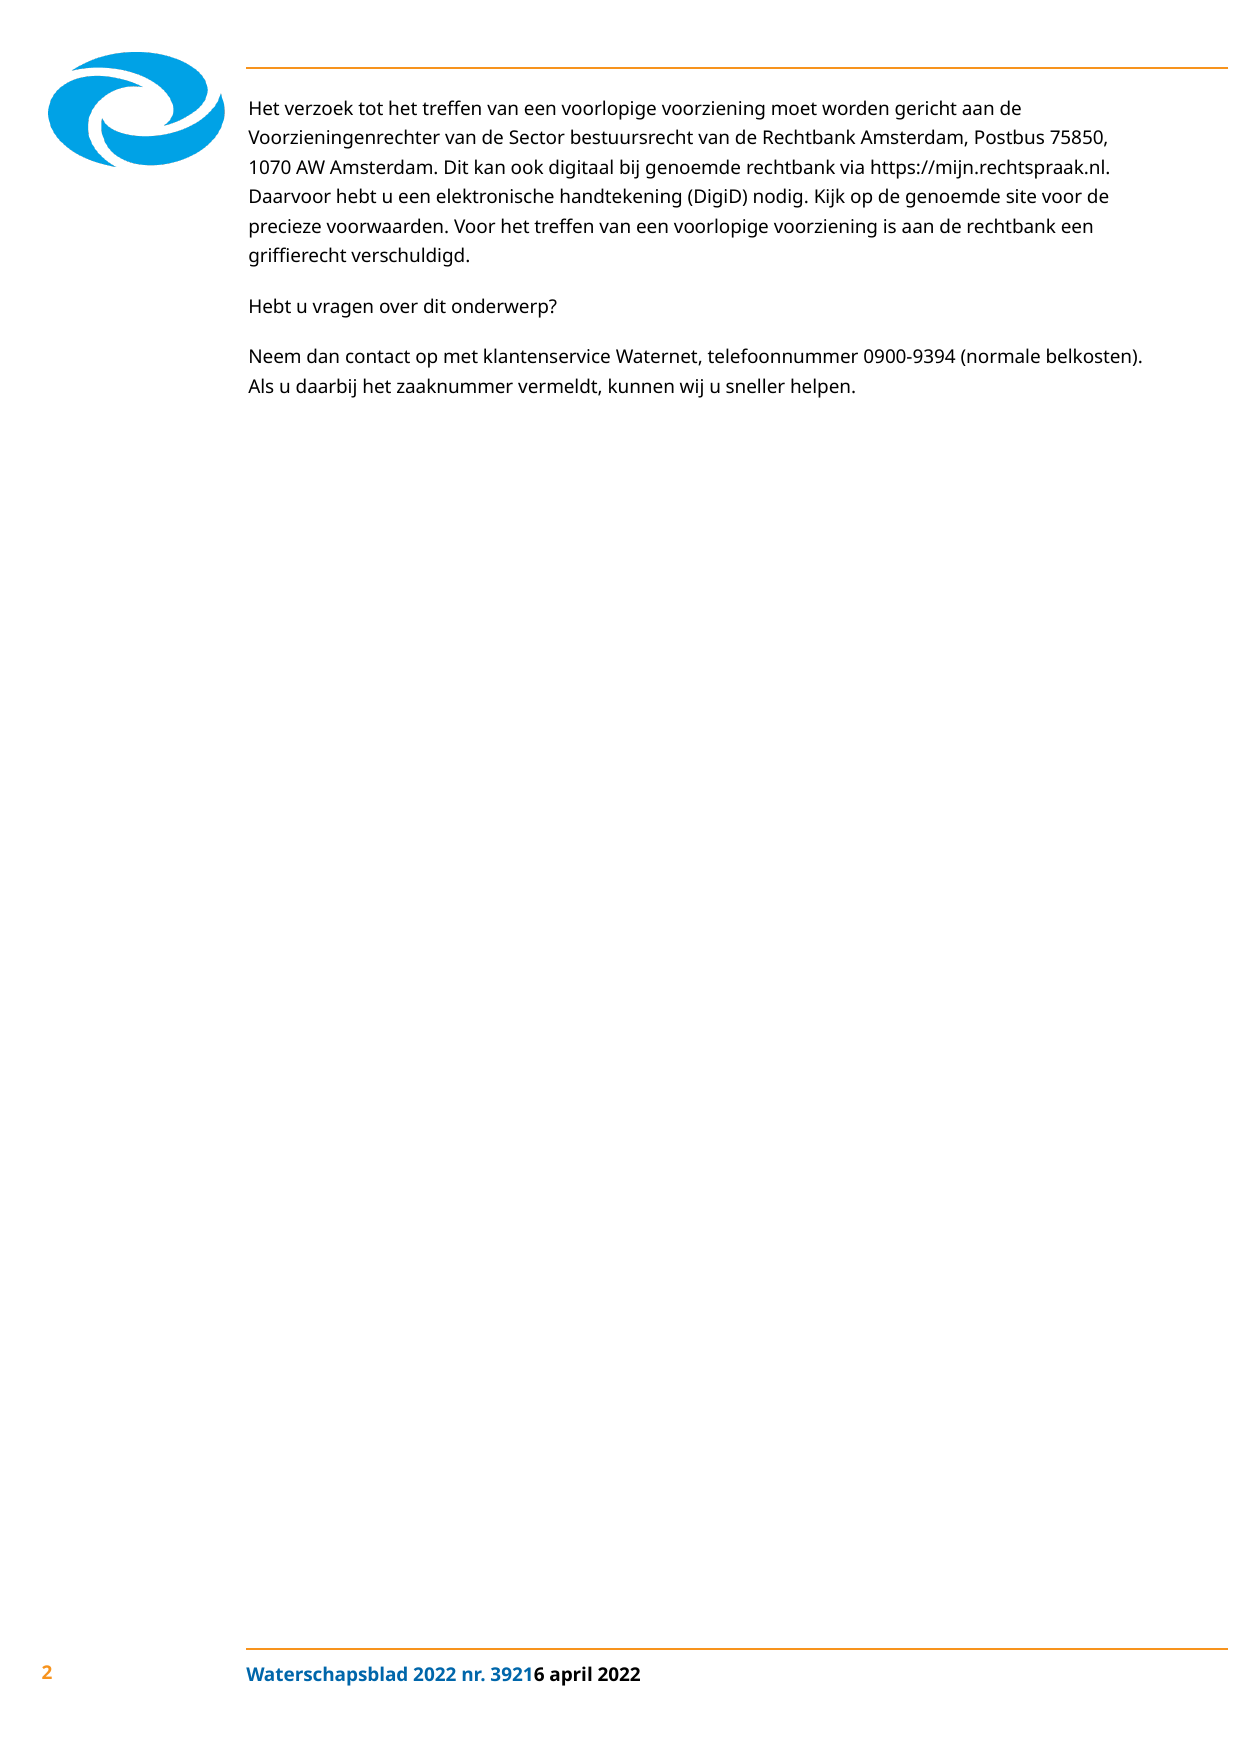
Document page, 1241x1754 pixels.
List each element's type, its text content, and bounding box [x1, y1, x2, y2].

text Hebt u vragen over dit onderwerp? [248, 293, 1152, 319]
text Neem dan contact op met klantenservice Waternet, telefoonnummer 0900-9394 (normale belkosten). Als u daarbij het zaaknummer vermeldt, kunnen wij u sneller helpen. [248, 343, 1152, 399]
picture [41, 47, 231, 172]
text Het verzoek tot het treffen van een voorlopige voorziening moet worden gericht aan de Voorzieningenrechter van de Sector bestuursrecht van de Rechtbank Amsterdam, Postbus 75850, 1070 AW Amsterdam. Dit kan ook digitaal bij genoemde rechtbank via https://mijn.rechtspraak.nl. Daarvoor hebt u een elektronische handtekening (DigiD) nodig. Kijk op de genoemde site voor de precieze voorwaarden. Voor het treffen van een voorlopige voorziening is aan de rechtbank een griffierecht verschuldigd. [248, 95, 1152, 268]
